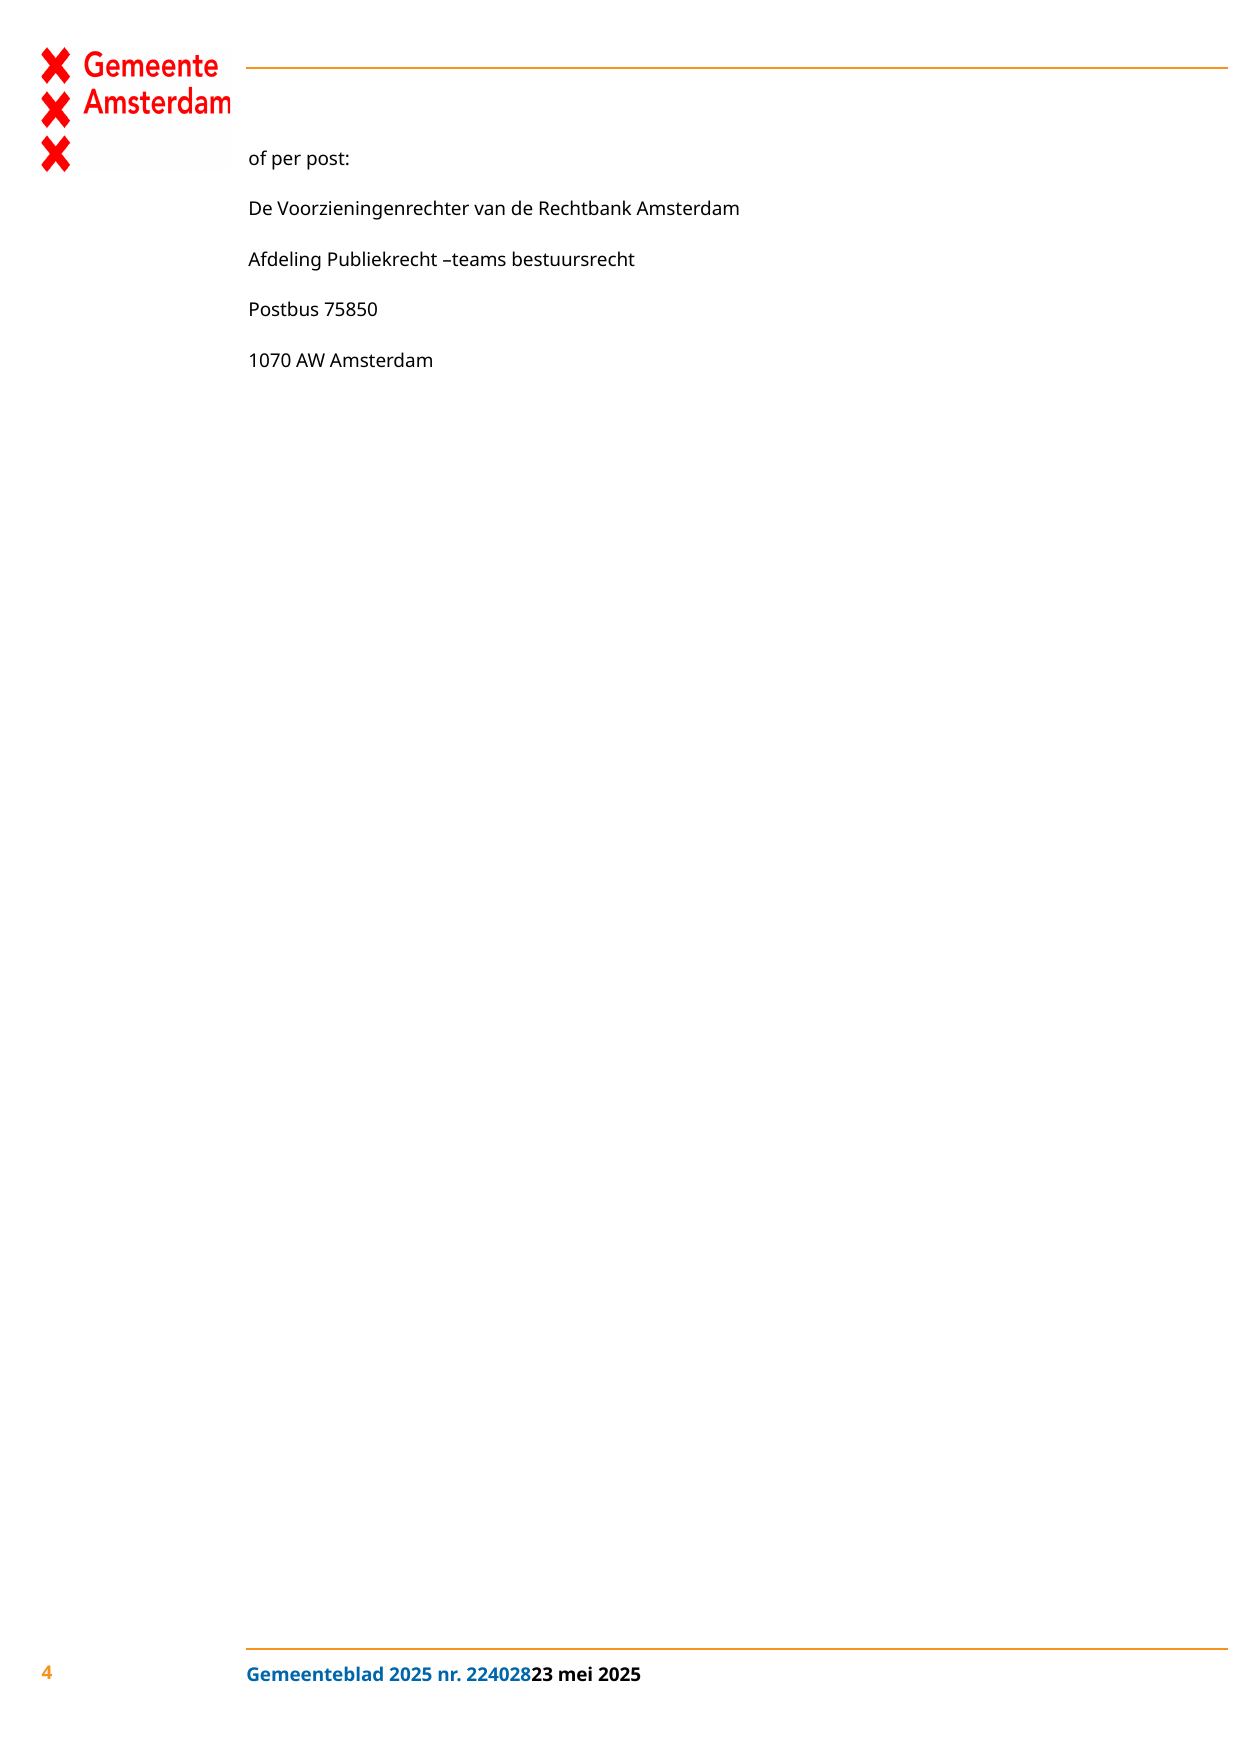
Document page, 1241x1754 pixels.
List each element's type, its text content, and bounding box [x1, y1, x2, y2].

text 1070 AW Amsterdam [248, 347, 1152, 373]
picture [41, 47, 231, 172]
text of per post: [248, 145, 1152, 171]
text Postbus 75850 [248, 296, 1152, 322]
text De Voorzieningenrechter van de Rechtbank Amsterdam [248, 196, 1152, 221]
text Afdeling Publiekrecht –teams bestuursrecht [248, 246, 1152, 272]
